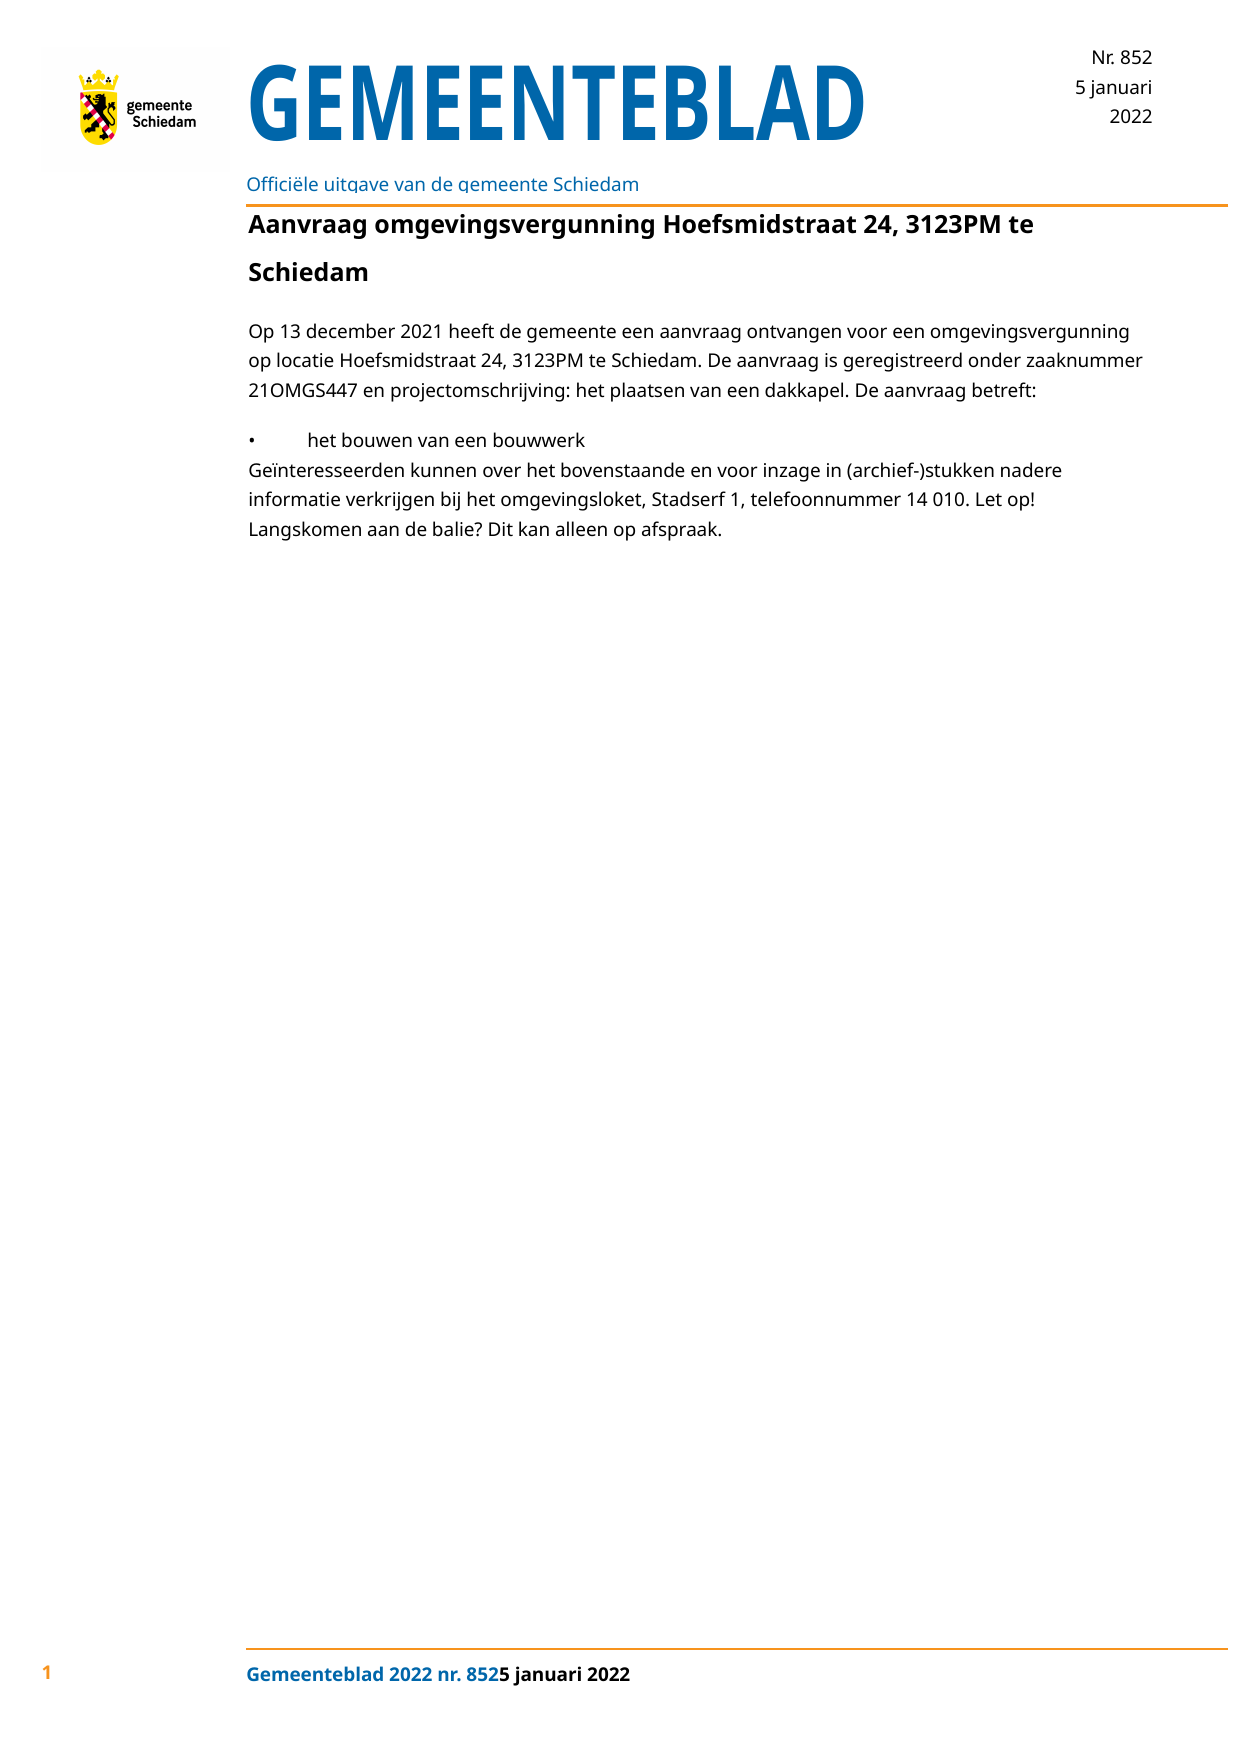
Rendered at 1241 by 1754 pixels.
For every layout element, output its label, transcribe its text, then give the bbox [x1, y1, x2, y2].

text Geïnteresseerden kunnen over het bovenstaande en voor inzage in (archief-)stukken nadere informatie verkrijgen bij het omgevingsloket, Stadserf 1, telefoonnummer 14 010. Let op! Langskomen aan de balie? Dit kan alleen op afspraak. [248, 457, 1152, 542]
picture [41, 47, 231, 172]
list het bouwen van een bouwwerk [248, 427, 1152, 453]
text Aanvraag omgevingsvergunning Hoefsmidstraat 24, 3123PM te Schiedam [248, 207, 1152, 288]
text Op 13 december 2021 heeft de gemeente een aanvraag ontvangen voor een omgevingsvergunning op locatie Hoefsmidstraat 24, 3123PM te Schiedam. De aanvraag is geregistreerd onder zaaknummer 21OMGS447 en projectomschrijving: het plaatsen van een dakkapel. De aanvraag betreft: [248, 318, 1152, 403]
